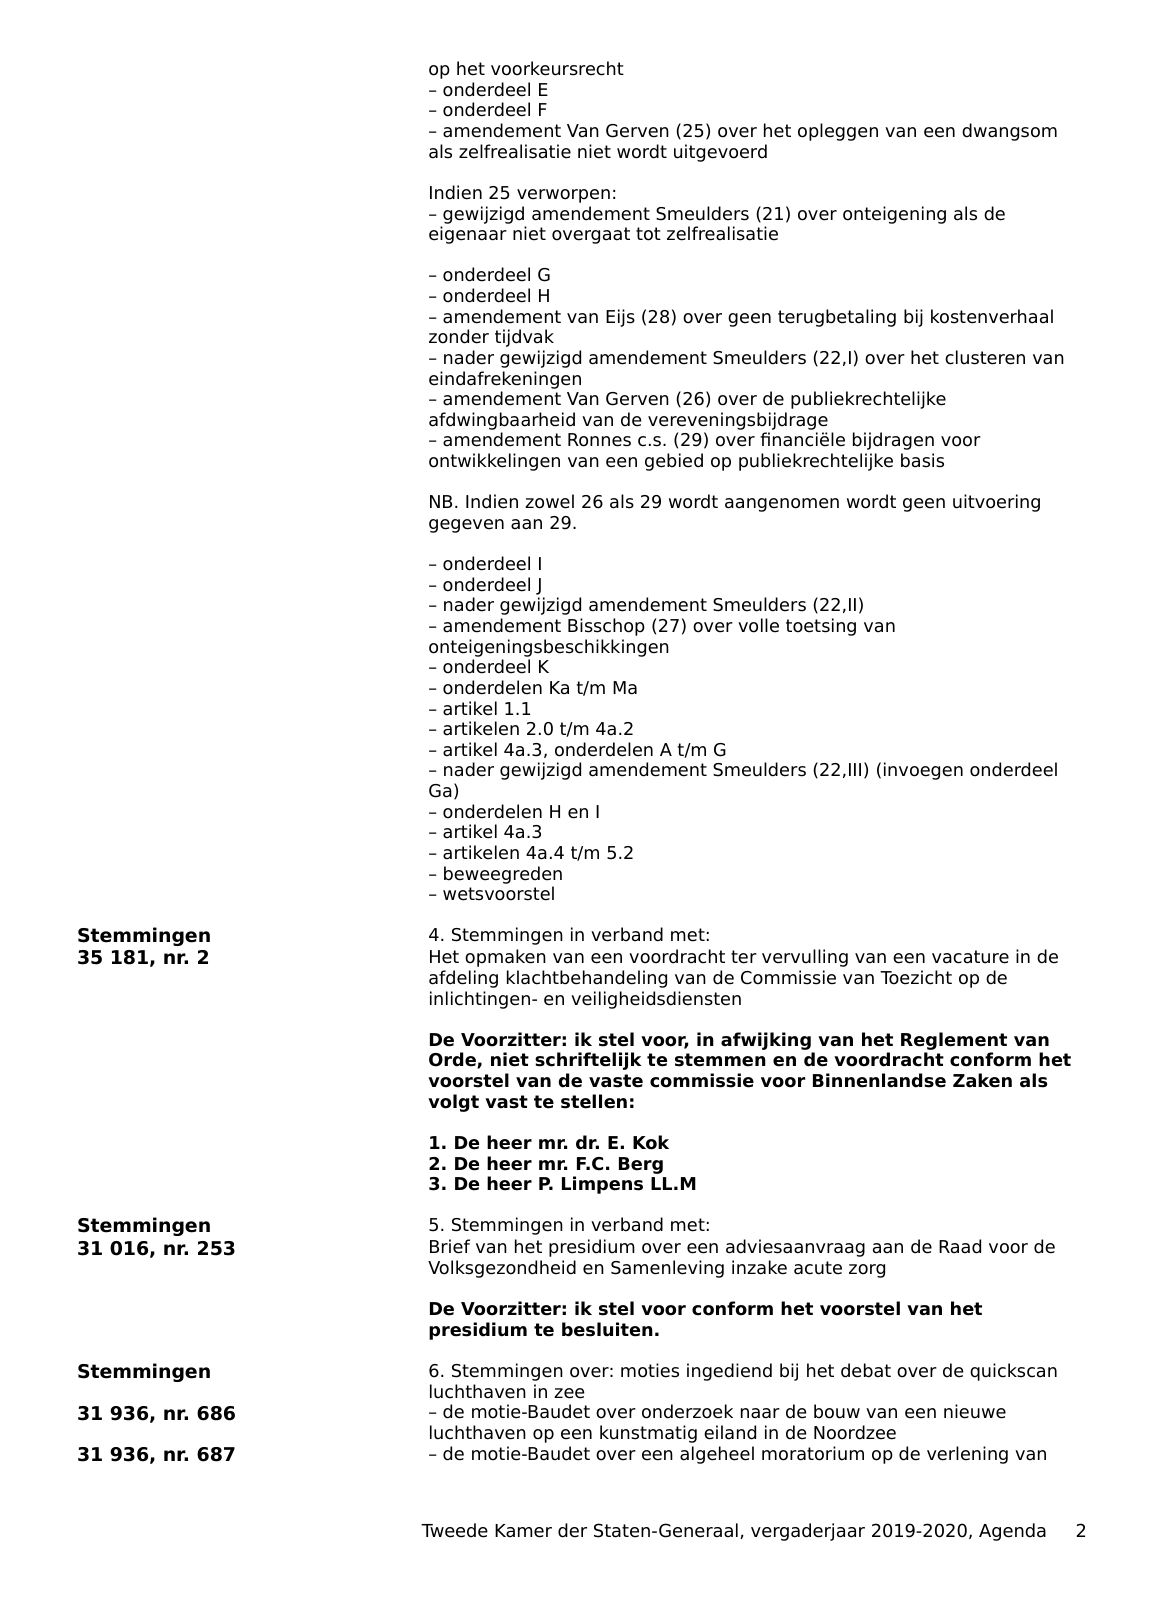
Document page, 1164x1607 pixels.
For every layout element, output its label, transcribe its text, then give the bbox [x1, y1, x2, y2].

table_cell [405, 1238, 422, 1279]
table_cell – onderdeel I [422, 554, 1087, 575]
table_cell [77, 348, 404, 389]
table_cell Indien 25 verworpen: [422, 183, 1087, 203]
table_cell [405, 1444, 422, 1466]
table_cell [405, 265, 422, 286]
table_cell [77, 1133, 404, 1153]
table_cell [77, 1030, 404, 1112]
table_cell Stemmingen [77, 1215, 404, 1237]
table_cell [405, 307, 422, 348]
table_cell [405, 59, 422, 80]
table_cell [77, 80, 404, 100]
table_cell [77, 616, 404, 657]
table_cell [77, 575, 404, 595]
table_cell Het opmaken van een voordracht ter vervulling van een vacature in de afdeling klachtbehandeling van de Commissie van Toezicht op de inlichtingen- en veiligheidsdiensten [422, 947, 1087, 1009]
table_cell [405, 925, 422, 947]
table_cell 5. Stemmingen in verband met: [422, 1215, 1087, 1237]
table_cell [77, 492, 404, 533]
table_cell [77, 534, 404, 554]
table_cell 31 936, nr. 687 [77, 1444, 404, 1466]
table_cell 31 016, nr. 253 [77, 1238, 404, 1279]
table_cell – nader gewijzigd amendement Smeulders (22,I) over het clusteren van eindafrekeningen [422, 348, 1087, 389]
table_cell – onderdeel H [422, 286, 1087, 307]
table_cell [77, 1279, 404, 1299]
table_cell [77, 183, 404, 203]
table_cell [405, 699, 422, 719]
table_cell [77, 430, 404, 472]
table_cell – amendement Ronnes c.s. (29) over financiële bijdragen voor ontwikkelingen van een gebied op publiekrechtelijke basis [422, 430, 1087, 472]
table_cell – amendement Van Gerven (25) over het opleggen van een dwangsom als zelfrealisatie niet wordt uitgevoerd [422, 121, 1087, 162]
table_cell [422, 905, 1087, 925]
table_cell – gewijzigd amendement Smeulders (21) over onteigening als de eigenaar niet overgaat tot zelfrealisatie [422, 204, 1087, 245]
table_cell – onderdeel E [422, 80, 1087, 100]
table_cell – onderdeel K [422, 657, 1087, 678]
table_cell 1. De heer mr. dr. E. Kok [422, 1133, 1087, 1153]
table_cell – artikel 4a.3, onderdelen A t/m G [422, 740, 1087, 760]
table_cell – onderdeel G [422, 265, 1087, 286]
table_cell [422, 534, 1087, 554]
table_cell [405, 595, 422, 616]
table_cell [422, 1112, 1087, 1133]
table_cell [405, 472, 422, 492]
table_cell [405, 822, 422, 843]
table_cell 4. Stemmingen in verband met: [422, 925, 1087, 947]
table_cell 31 936, nr. 686 [77, 1403, 404, 1444]
table_cell [77, 1112, 404, 1133]
table_cell [405, 389, 422, 430]
table_cell [77, 472, 404, 492]
table_cell [405, 204, 422, 245]
table_cell [405, 760, 422, 802]
table_cell [405, 843, 422, 863]
table_cell [405, 1195, 422, 1215]
table_cell [77, 1195, 404, 1215]
table_cell [405, 678, 422, 698]
table_cell [405, 1403, 422, 1444]
table_cell – de motie-Baudet over onderzoek naar de bouw van een nieuwe luchthaven op een kunstmatig eiland in de Noordzee [422, 1403, 1087, 1444]
table_cell – artikel 1.1 [422, 699, 1087, 719]
table_cell – artikelen 2.0 t/m 4a.2 [422, 719, 1087, 740]
table_cell [405, 616, 422, 657]
table_cell [405, 348, 422, 389]
table_cell [405, 183, 422, 203]
table_cell [77, 802, 404, 822]
table_cell – onderdelen H en I [422, 802, 1087, 822]
table_cell [77, 699, 404, 719]
table_cell [77, 1299, 404, 1341]
table_cell [405, 1299, 422, 1341]
table_cell [405, 740, 422, 760]
table_cell – nader gewijzigd amendement Smeulders (22,II) [422, 595, 1087, 616]
table_cell [405, 80, 422, 100]
table_cell [77, 719, 404, 740]
table_cell – wetsvoorstel [422, 884, 1087, 905]
table_cell [77, 59, 404, 80]
table_cell [77, 389, 404, 430]
table_cell [405, 245, 422, 265]
table_cell [77, 657, 404, 678]
table_cell [77, 265, 404, 286]
table_cell [77, 822, 404, 843]
table_cell [422, 1009, 1087, 1030]
table_cell [405, 1341, 422, 1361]
table_cell op het voorkeursrecht [422, 59, 1087, 80]
table_cell [405, 719, 422, 740]
table_cell [422, 1341, 1087, 1361]
table_cell [77, 1174, 404, 1195]
table_cell [77, 1154, 404, 1174]
table_cell – amendement Van Gerven (26) over de publiekrechtelijke afdwingbaarheid van de vereveningsbijdrage [422, 389, 1087, 430]
table_cell [405, 1133, 422, 1153]
table_cell [77, 595, 404, 616]
table_cell – artikelen 4a.4 t/m 5.2 [422, 843, 1087, 863]
table_cell [77, 100, 404, 121]
table_cell [405, 1112, 422, 1133]
table_cell – de motie-Baudet over een algeheel moratorium op de verlening van [422, 1444, 1087, 1466]
table_cell [405, 554, 422, 575]
table_cell [77, 204, 404, 245]
table_cell [77, 554, 404, 575]
table_cell [77, 884, 404, 905]
table_cell [77, 307, 404, 348]
table_cell [77, 905, 404, 925]
table_cell [405, 121, 422, 162]
table_cell [77, 162, 404, 183]
table_cell – onderdeel J [422, 575, 1087, 595]
table_cell – amendement van Eijs (28) over geen terugbetaling bij kostenverhaal zonder tijdvak [422, 307, 1087, 348]
table_cell [405, 1361, 422, 1402]
table_cell NB. Indien zowel 26 als 29 wordt aangenomen wordt geen uitvoering gegeven aan 29. [422, 492, 1087, 533]
table_cell [422, 162, 1087, 183]
table_cell – onderdeel F [422, 100, 1087, 121]
table_cell 35 181, nr. 2 [77, 947, 404, 1009]
table_cell [77, 864, 404, 884]
table_cell – beweegreden [422, 864, 1087, 884]
table_cell [405, 1279, 422, 1299]
table_cell De Voorzitter: ik stel voor, in afwijking van het Reglement van Orde, niet schriftelijk te stemmen en de voordracht conform het voorstel van de vaste commissie voor Binnenlandse Zaken als volgt vast te stellen: [422, 1030, 1087, 1112]
table_cell [77, 121, 404, 162]
table_cell 3. De heer P. Limpens LL.M [422, 1174, 1087, 1195]
table_cell – amendement Bisschop (27) over volle toetsing van onteigeningsbeschikkingen [422, 616, 1087, 657]
table_cell – nader gewijzigd amendement Smeulders (22,III) (invoegen onderdeel Ga) [422, 760, 1087, 802]
table_cell Brief van het presidium over een adviesaanvraag aan de Raad voor de Volksgezondheid en Samenleving inzake acute zorg [422, 1238, 1087, 1279]
table_cell 2. De heer mr. F.C. Berg [422, 1154, 1087, 1174]
table_cell [405, 162, 422, 183]
table_cell [422, 472, 1087, 492]
table_cell [422, 1279, 1087, 1299]
table_cell [405, 947, 422, 1009]
table_cell [405, 100, 422, 121]
table_cell [77, 1009, 404, 1030]
table_cell – artikel 4a.3 [422, 822, 1087, 843]
table_cell [405, 657, 422, 678]
table_cell [77, 740, 404, 760]
table_cell [405, 534, 422, 554]
table_cell [405, 1174, 422, 1195]
table_cell [405, 864, 422, 884]
table_cell [422, 245, 1087, 265]
table_cell [405, 286, 422, 307]
table_cell 6. Stemmingen over: moties ingediend bij het debat over de quickscan luchthaven in zee [422, 1361, 1087, 1402]
table_cell [405, 884, 422, 905]
table_cell [405, 1154, 422, 1174]
table_cell [77, 843, 404, 863]
table_cell [405, 430, 422, 472]
table_cell [405, 1030, 422, 1112]
table_cell [405, 575, 422, 595]
table_cell [405, 905, 422, 925]
table_cell [77, 678, 404, 698]
table_cell [77, 245, 404, 265]
table_cell [77, 286, 404, 307]
table_cell [405, 1215, 422, 1237]
table_cell [422, 1195, 1087, 1215]
table_cell Stemmingen [77, 925, 404, 947]
table_cell Stemmingen [77, 1361, 404, 1402]
table_cell De Voorzitter: ik stel voor conform het voorstel van het presidium te besluiten. [422, 1299, 1087, 1341]
table_cell [77, 1341, 404, 1361]
table_cell [405, 492, 422, 533]
table_cell [405, 802, 422, 822]
table_cell – onderdelen Ka t/m Ma [422, 678, 1087, 698]
table_cell [405, 1009, 422, 1030]
table_cell [77, 760, 404, 802]
